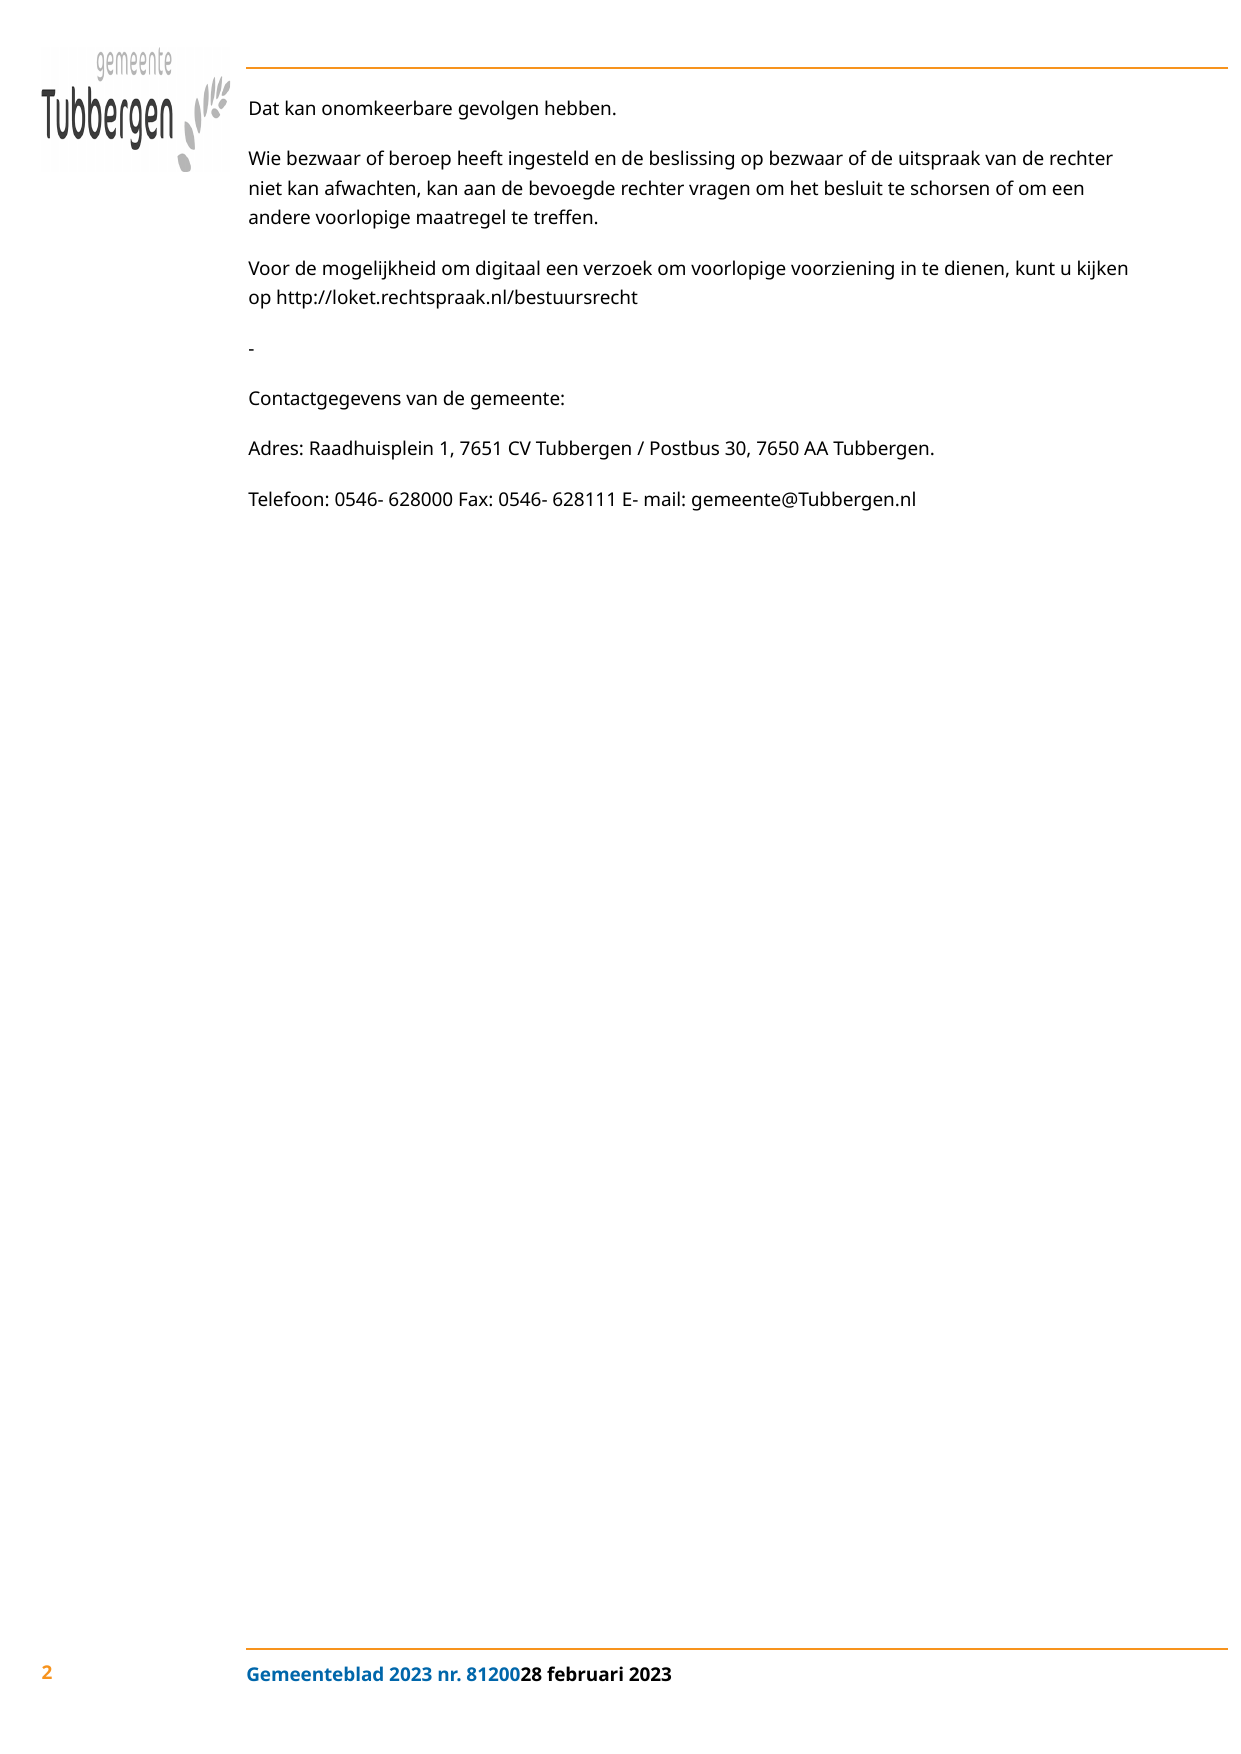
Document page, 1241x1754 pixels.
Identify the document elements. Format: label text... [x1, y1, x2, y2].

picture [41, 47, 231, 172]
text - [248, 335, 1152, 361]
text Voor de mogelijkheid om digitaal een verzoek om voorlopige voorziening in te dienen, kunt u kijken op http://loket.rechtspraak.nl/bestuursrecht [248, 255, 1152, 310]
text Dat kan onomkeerbare gevolgen hebben. [248, 95, 1152, 121]
text Telefoon: 0546- 628000 Fax: 0546- 628111 E- mail: gemeente@Tubbergen.nl [248, 486, 1152, 512]
text Wie bezwaar of beroep heeft ingesteld en de beslissing op bezwaar of de uitspraak van de rechter niet kan afwachten, kan aan de bevoegde rechter vragen om het besluit te schorsen of om een andere voorlopige maatregel te treffen. [248, 145, 1152, 230]
text Contactgegevens van de gemeente: [248, 385, 1152, 411]
text Adres: Raadhuisplein 1, 7651 CV Tubbergen / Postbus 30, 7650 AA Tubbergen. [248, 436, 1152, 461]
